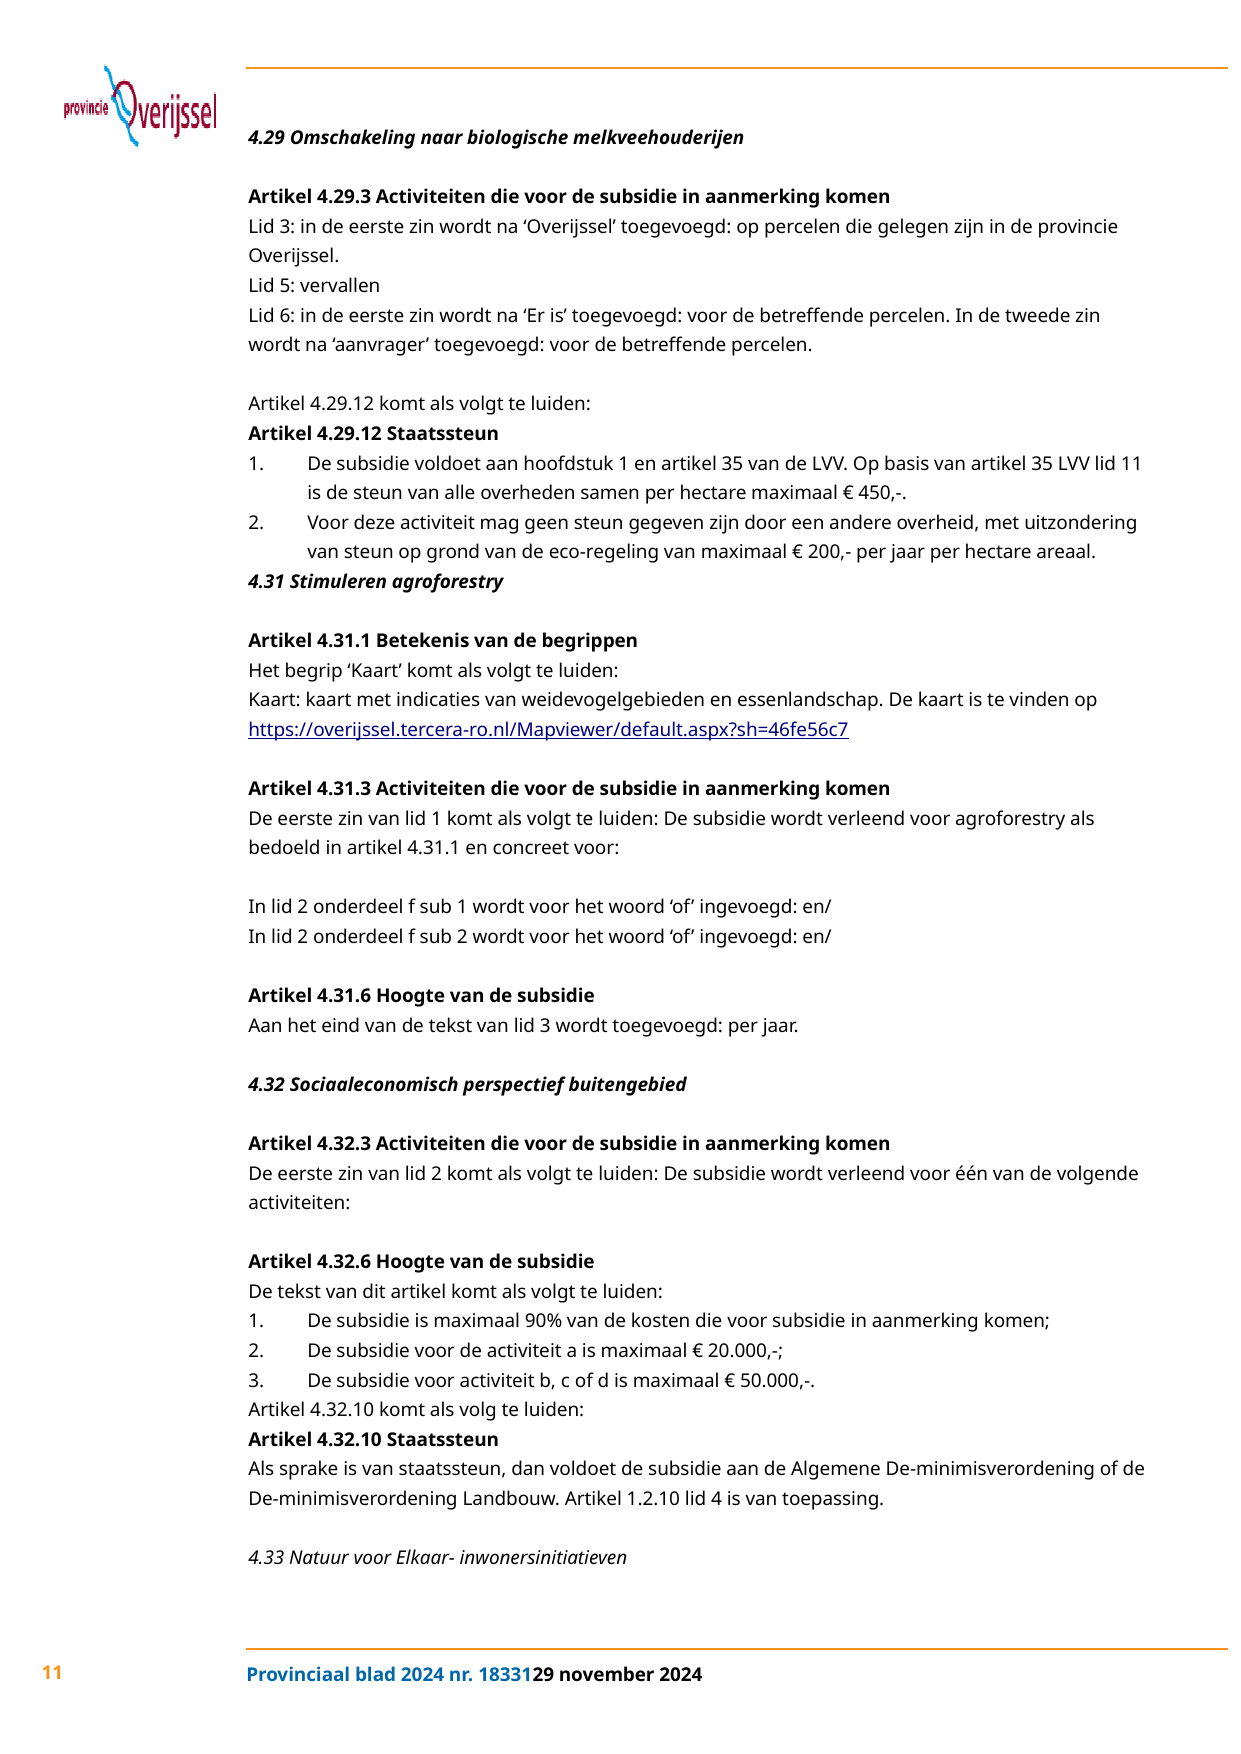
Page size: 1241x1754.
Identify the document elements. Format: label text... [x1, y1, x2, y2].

text Artikel 4.32.10 Staatssteun [248, 1426, 1152, 1452]
text Artikel 4.29.12 Staatssteun [248, 420, 1152, 446]
text Aan het eind van de tekst van lid 3 wordt toegevoegd: per jaar. [248, 1012, 1152, 1038]
text 4.31 Stimuleren agroforestry [248, 568, 1152, 594]
text De eerste zin van lid 1 komt als volgt te luiden: De subsidie wordt verleend voor agroforestry als bedoeld in artikel 4.31.1 en concreet voor: [248, 805, 1152, 860]
picture [41, 47, 231, 172]
text Artikel 4.31.1 Betekenis van de begrippen [248, 627, 1152, 653]
text Artikel 4.32.3 Activiteiten die voor de subsidie in aanmerking komen [248, 1130, 1152, 1156]
text Het begrip ‘Kaart’ komt als volgt te luiden: [248, 657, 1152, 683]
text Als sprake is van staatssteun, dan voldoet de subsidie aan de Algemene De-minimisverordening of de De-minimisverordening Landbouw. Artikel 1.2.10 lid 4 is van toepassing. [248, 1456, 1152, 1511]
list De subsidie voldoet aan hoofdstuk 1 en artikel 35 van de LVV. Op basis van artikel 35 LVV lid 11 is de steun van alle overheden samen per hectare maximaal € 450,-. [248, 450, 1152, 505]
text De eerste zin van lid 2 komt als volgt te luiden: De subsidie wordt verleend voor één van de volgende activiteiten: [248, 1160, 1152, 1215]
text In lid 2 onderdeel f sub 2 wordt voor het woord ‘of’ ingevoegd: en/ [248, 923, 1152, 949]
text 4.29 Omschakeling naar biologische melkveehouderijen [248, 124, 1152, 150]
text Lid 3: in de eerste zin wordt na ‘Overijssel’ toegevoegd: op percelen die gelegen zijn in de provincie Overijssel. [248, 213, 1152, 268]
text 4.33 Natuur voor Elkaar- inwonersinitiatieven [248, 1544, 1152, 1570]
text Artikel 4.31.6 Hoogte van de subsidie [248, 982, 1152, 1008]
text Kaart: kaart met indicaties van weidevogelgebieden en essenlandschap. De kaart is te vinden op https://overijssel.tercera-ro.nl/Mapviewer/default.aspx?sh=46fe56c7 [248, 686, 1152, 742]
text Artikel 4.32.10 komt als volg te luiden: [248, 1396, 1152, 1422]
text Artikel 4.32.6 Hoogte van de subsidie [248, 1248, 1152, 1274]
text Artikel 4.29.12 komt als volgt te luiden: [248, 391, 1152, 416]
list Voor deze activiteit mag geen steun gegeven zijn door een andere overheid, met uitzondering van steun op grond van de eco-regeling van maximaal € 200,- per jaar per hectare areaal. [248, 509, 1152, 564]
list De subsidie is maximaal 90% van de kosten die voor subsidie in aanmerking komen; [248, 1308, 1152, 1333]
text Artikel 4.31.3 Activiteiten die voor de subsidie in aanmerking komen [248, 775, 1152, 801]
text In lid 2 onderdeel f sub 1 wordt voor het woord ‘of’ ingevoegd: en/ [248, 893, 1152, 919]
text 4.32 Sociaaleconomisch perspectief buitengebied [248, 1071, 1152, 1097]
list De subsidie voor activiteit b, c of d is maximaal € 50.000,-. [248, 1367, 1152, 1393]
list De subsidie voor de activiteit a is maximaal € 20.000,-; [248, 1337, 1152, 1363]
text Lid 6: in de eerste zin wordt na ‘Er is’ toegevoegd: voor de betreffende percelen. In de tweede zin wordt na ‘aanvrager’ toegevoegd: voor de betreffende percelen. [248, 302, 1152, 357]
text Lid 5: vervallen [248, 272, 1152, 298]
text Artikel 4.29.3 Activiteiten die voor de subsidie in aanmerking komen [248, 183, 1152, 209]
text De tekst van dit artikel komt als volgt te luiden: [248, 1278, 1152, 1304]
